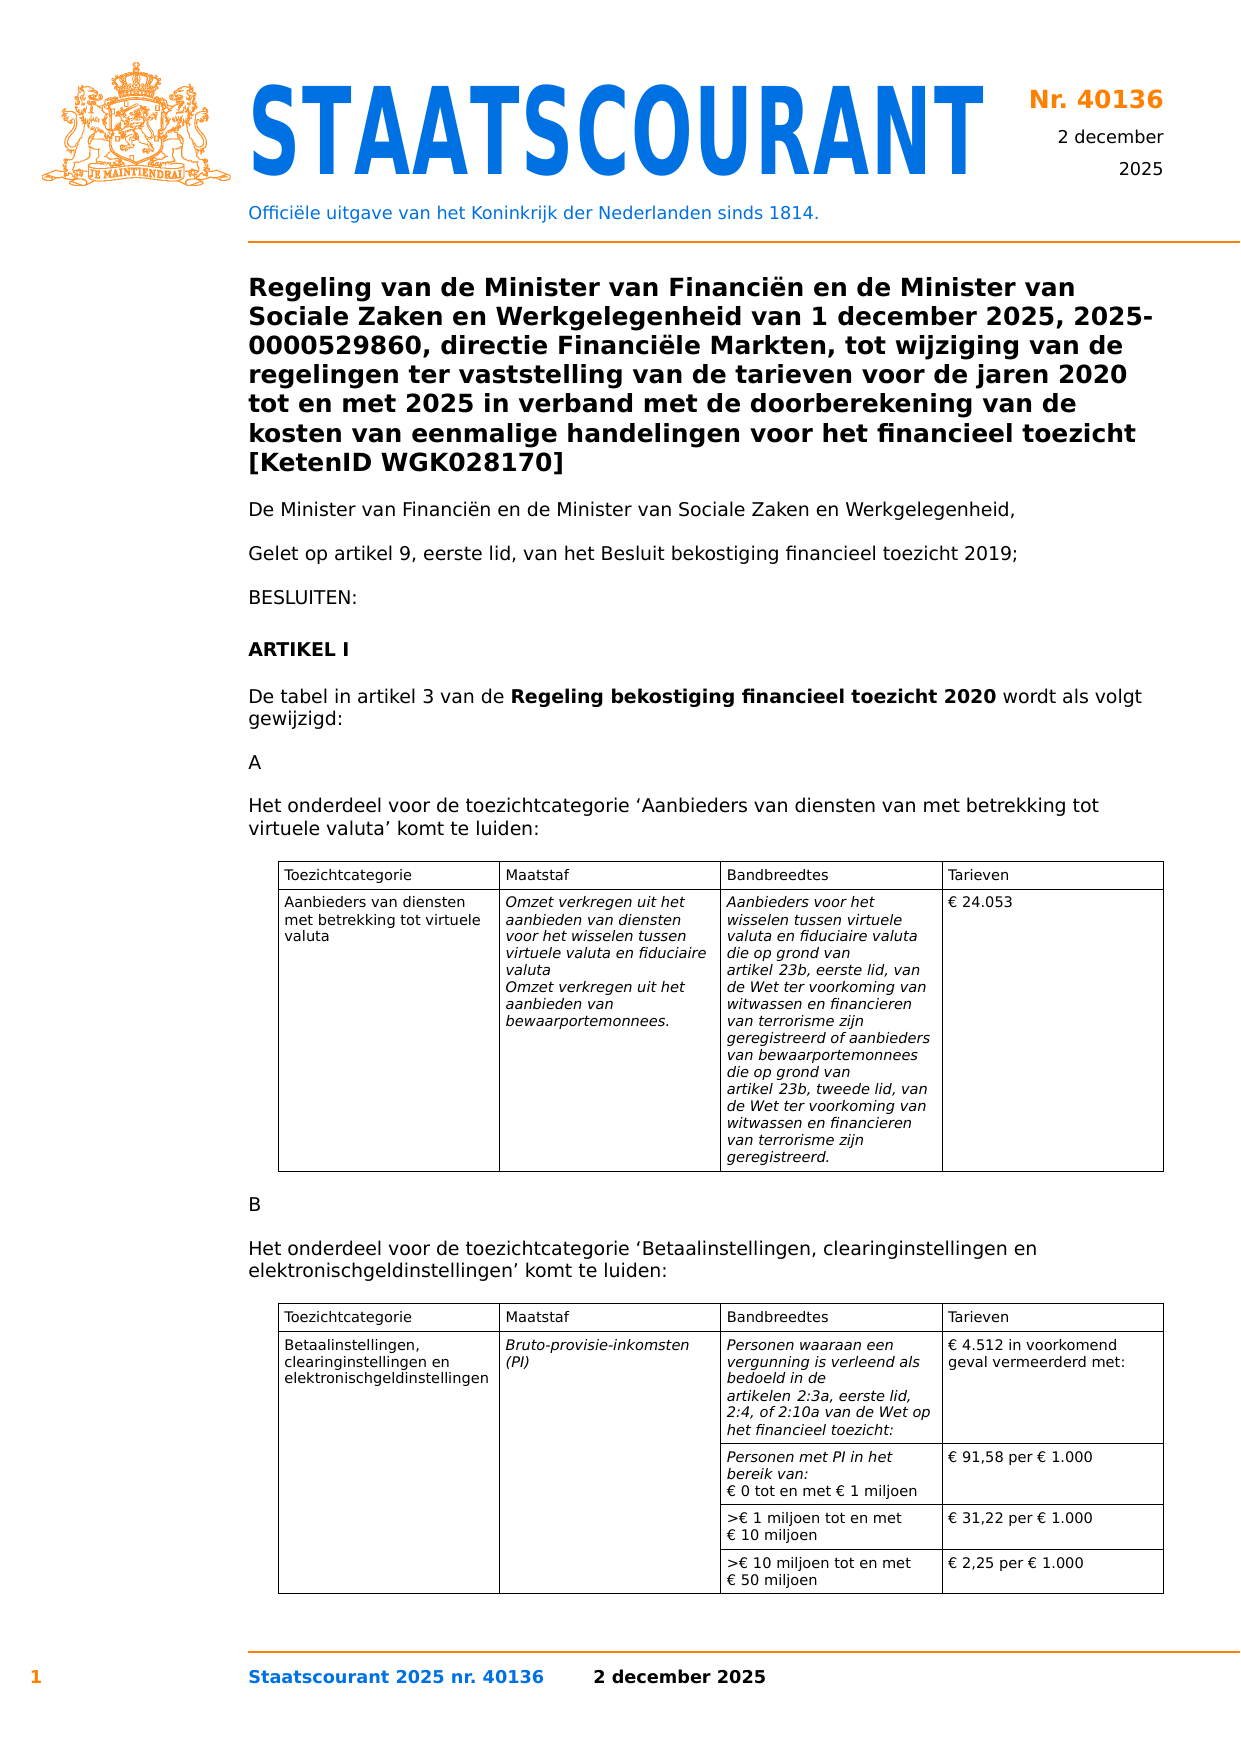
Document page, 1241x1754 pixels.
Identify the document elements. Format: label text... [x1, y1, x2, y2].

table_header Tarieven [943, 862, 1163, 889]
table_cell € 24.053 [943, 890, 1163, 1171]
subtitle Regeling van de Minister van Financiën en de Minister van Sociale Zaken en Werkgelegenheid van 1 december 2025, 2025-0000529860, directie Financiële Markten, tot wijziging van de regelingen ter vaststelling van de tarieven voor de jaren 2020 tot en met 2025 in verband met de doorberekening van de kosten van eenmalige handelingen voor het financieel toezicht [KetenID WGK028170] [248, 273, 1163, 477]
table_cell € 2,25 per € 1.000 [943, 1550, 1163, 1593]
table_header Maatstaf [500, 1304, 720, 1331]
table_cell Personen met PI in het bereik van: € 0 tot en met € 1 miljoen [721, 1444, 942, 1504]
table_cell Omzet verkregen uit het aanbieden van diensten voor het wisselen tussen virtuele valuta en fiduciaire valuta Omzet verkregen uit het aanbieden van bewaarportemonnees. [500, 890, 720, 1171]
table_cell Betaalinstellingen, clearinginstellingen en elektronischgeldinstellingen [279, 1332, 499, 1549]
table_header Toezichtcategorie [279, 1304, 499, 1331]
text Het onderdeel voor de toezichtcategorie ‘Betaalinstellingen, clearinginstellingen en elektronischgeldinstellingen’ komt te luiden: [248, 1237, 1163, 1281]
table_header Maatstaf [500, 862, 720, 889]
table_header Bandbreedtes [721, 862, 942, 889]
subtitle ARTIKEL I [248, 639, 1163, 661]
text Gelet op artikel 9, eerste lid, van het Besluit bekostiging financieel toezicht 2019; [248, 543, 1163, 565]
table_header Bandbreedtes [721, 1304, 942, 1331]
table_header Toezichtcategorie [279, 862, 499, 889]
table_cell € 91,58 per € 1.000 [943, 1444, 1163, 1504]
table_header [25, 62, 248, 241]
table_cell Aanbieders voor het wisselen tussen virtuele valuta en fiduciaire valuta die op grond van artikel 23b, eerste lid, van de Wet ter voorkoming van witwassen en financieren van terrorisme zijn geregistreerd of aanbieders van bewaarportemonnees die op grond van artikel 23b, tweede lid, van de Wet ter voorkoming van witwassen en financieren van terrorisme zijn geregistreerd. [721, 890, 942, 1171]
text B [248, 1194, 1163, 1216]
text BESLUITEN: [248, 587, 1163, 609]
table_cell Personen waaraan een vergunning is verleend als bedoeld in de artikelen 2:3a, eerste lid, 2:4, of 2:10a van de Wet op het financieel toezicht: [721, 1332, 942, 1443]
table_header Tarieven [943, 1304, 1163, 1331]
picture [41, 62, 231, 186]
table_header STAATSCOURANT [248, 62, 998, 203]
text A [248, 752, 1163, 773]
table_cell Bruto-provisie-inkomsten (PI) [500, 1332, 720, 1549]
table_cell Aanbieders van diensten met betrekking tot virtuele valuta [279, 890, 499, 1171]
table_cell € 4.512 in voorkomend geval vermeerderd met: [943, 1332, 1163, 1443]
table_header Nr. 40136 [998, 62, 1240, 121]
text Het onderdeel voor de toezichtcategorie ‘Aanbieders van diensten van met betrekking tot virtuele valuta’ komt te luiden: [248, 795, 1163, 839]
table_cell 2025 [998, 153, 1240, 203]
table_cell >€ 1 miljoen tot en met € 10 miljoen [721, 1505, 942, 1549]
table_cell 2 december [998, 121, 1240, 153]
text De Minister van Financiën en de Minister van Sociale Zaken en Werkgelegenheid, [248, 499, 1163, 521]
table_cell Officiële uitgave van het Koninkrijk der Nederlanden sinds 1814. [248, 203, 1240, 241]
table_cell [500, 1549, 720, 1593]
table_cell [279, 1549, 499, 1593]
table_cell >€ 10 miljoen tot en met € 50 miljoen [721, 1550, 942, 1593]
text De tabel in artikel 3 van de Regeling bekostiging financieel toezicht 2020 wordt als volgt gewijzigd: [248, 686, 1163, 730]
table_cell € 31,22 per € 1.000 [943, 1505, 1163, 1549]
